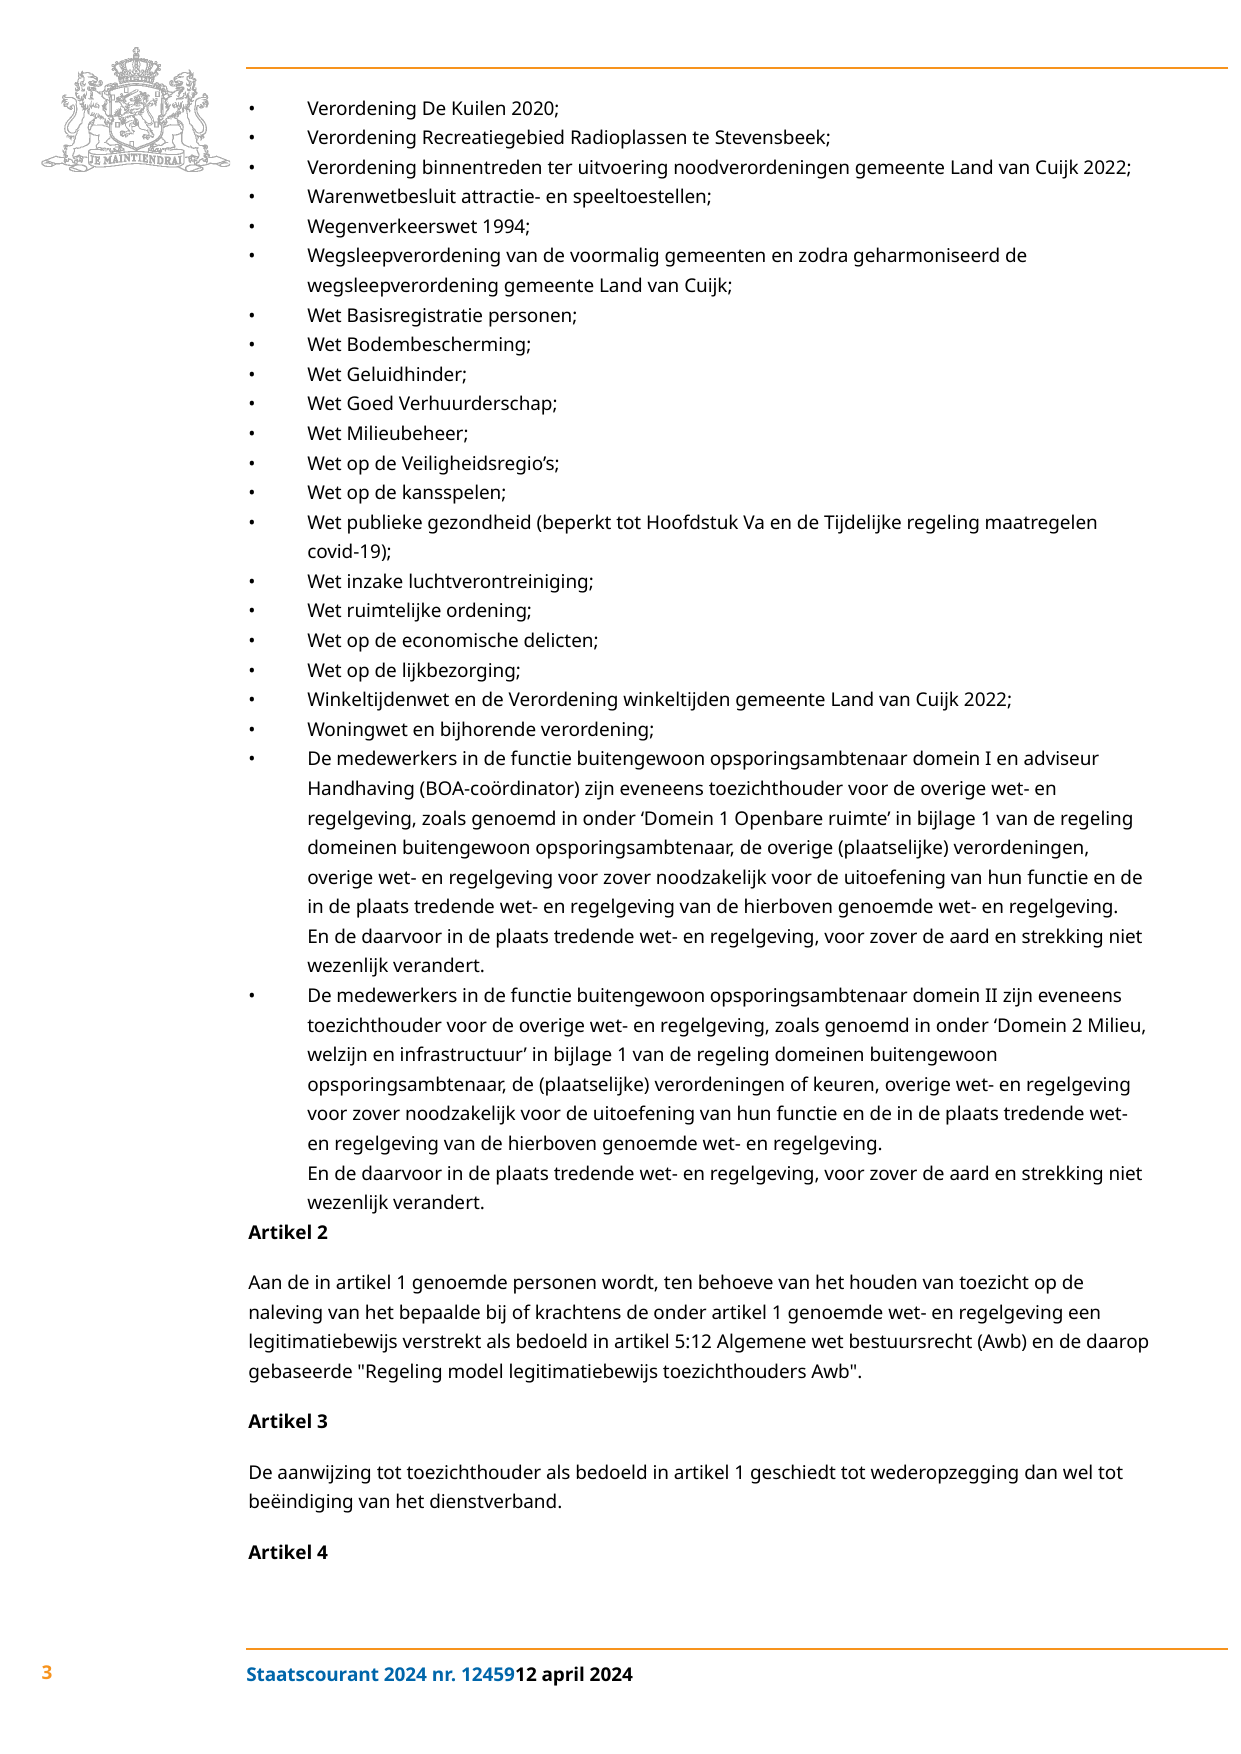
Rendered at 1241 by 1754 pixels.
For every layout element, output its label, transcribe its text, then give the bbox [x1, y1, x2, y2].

list En de daarvoor in de plaats tredende wet- en regelgeving, voor zover de aard en strekking niet wezenlijk verandert. [248, 923, 1152, 978]
list Wet ruimtelijke ordening; [248, 598, 1152, 623]
list Wet Goed Verhuurderschap; [248, 391, 1152, 416]
text Artikel 4 [248, 1539, 1152, 1565]
list Verordening De Kuilen 2020; [248, 95, 1152, 121]
text Artikel 3 [248, 1408, 1152, 1434]
list Wet op de lijkbezorging; [248, 657, 1152, 683]
list Wegsleepverordening van de voormalig gemeenten en zodra geharmoniseerd de wegsleepverordening gemeente Land van Cuijk; [248, 243, 1152, 298]
list Woningwet en bijhorende verordening; [248, 716, 1152, 742]
text De aanwijzing tot toezichthouder als bedoeld in artikel 1 geschiedt tot wederopzegging dan wel tot beëindiging van het dienstverband. [248, 1459, 1152, 1514]
list Warenwetbesluit attractie- en speeltoestellen; [248, 183, 1152, 209]
list Verordening Recreatiegebied Radioplassen te Stevensbeek; [248, 124, 1152, 150]
list Wet publieke gezondheid (beperkt tot Hoofdstuk Va en de Tijdelijke regeling maatregelen covid-19); [248, 509, 1152, 564]
list De medewerkers in de functie buitengewoon opsporingsambtenaar domein II zijn eveneens toezichthouder voor de overige wet- en regelgeving, zoals genoemd in onder ‘Domein 2 Milieu, welzijn en infrastructuur’ in bijlage 1 van de regeling domeinen buitengewoon opsporingsambtenaar, de (plaatselijke) verordeningen of keuren, overige wet- en regelgeving voor zover noodzakelijk voor de uitoefening van hun functie en de in de plaats tredende wet- en regelgeving van de hierboven genoemde wet- en regelgeving. [248, 982, 1152, 1156]
list Wet op de Veiligheidsregio’s; [248, 450, 1152, 476]
text Aan de in artikel 1 genoemde personen wordt, ten behoeve van het houden van toezicht op de naleving van het bepaalde bij of krachtens de onder artikel 1 genoemde wet- en regelgeving een legitimatiebewijs verstrekt als bedoeld in artikel 5:12 Algemene wet bestuursrecht (Awb) en de daarop gebaseerde "Regeling model legitimatiebewijs toezichthouders Awb". [248, 1269, 1152, 1384]
list Wet inzake luchtverontreiniging; [248, 568, 1152, 594]
list De medewerkers in de functie buitengewoon opsporingsambtenaar domein I en adviseur Handhaving (BOA-coördinator) zijn eveneens toezichthouder voor de overige wet- en regelgeving, zoals genoemd in onder ‘Domein 1 Openbare ruimte’ in bijlage 1 van de regeling domeinen buitengewoon opsporingsambtenaar, de overige (plaatselijke) verordeningen, overige wet- en regelgeving voor zover noodzakelijk voor de uitoefening van hun functie en de in de plaats tredende wet- en regelgeving van de hierboven genoemde wet- en regelgeving. [248, 746, 1152, 919]
list Verordening binnentreden ter uitvoering noodverordeningen gemeente Land van Cuijk 2022; [248, 154, 1152, 180]
list Wet Geluidhinder; [248, 361, 1152, 387]
list En de daarvoor in de plaats tredende wet- en regelgeving, voor zover de aard en strekking niet wezenlijk verandert. [248, 1160, 1152, 1215]
list Wegenverkeerswet 1994; [248, 213, 1152, 239]
list Wet op de economische delicten; [248, 627, 1152, 653]
list Wet Basisregistratie personen; [248, 302, 1152, 328]
list Wet Milieubeheer; [248, 420, 1152, 446]
list Wet Bodembescherming; [248, 331, 1152, 357]
list Wet op de kansspelen; [248, 479, 1152, 505]
text Artikel 2 [248, 1219, 1152, 1245]
list Winkeltijdenwet en de Verordening winkeltijden gemeente Land van Cuijk 2022; [248, 686, 1152, 712]
picture [41, 47, 231, 172]
